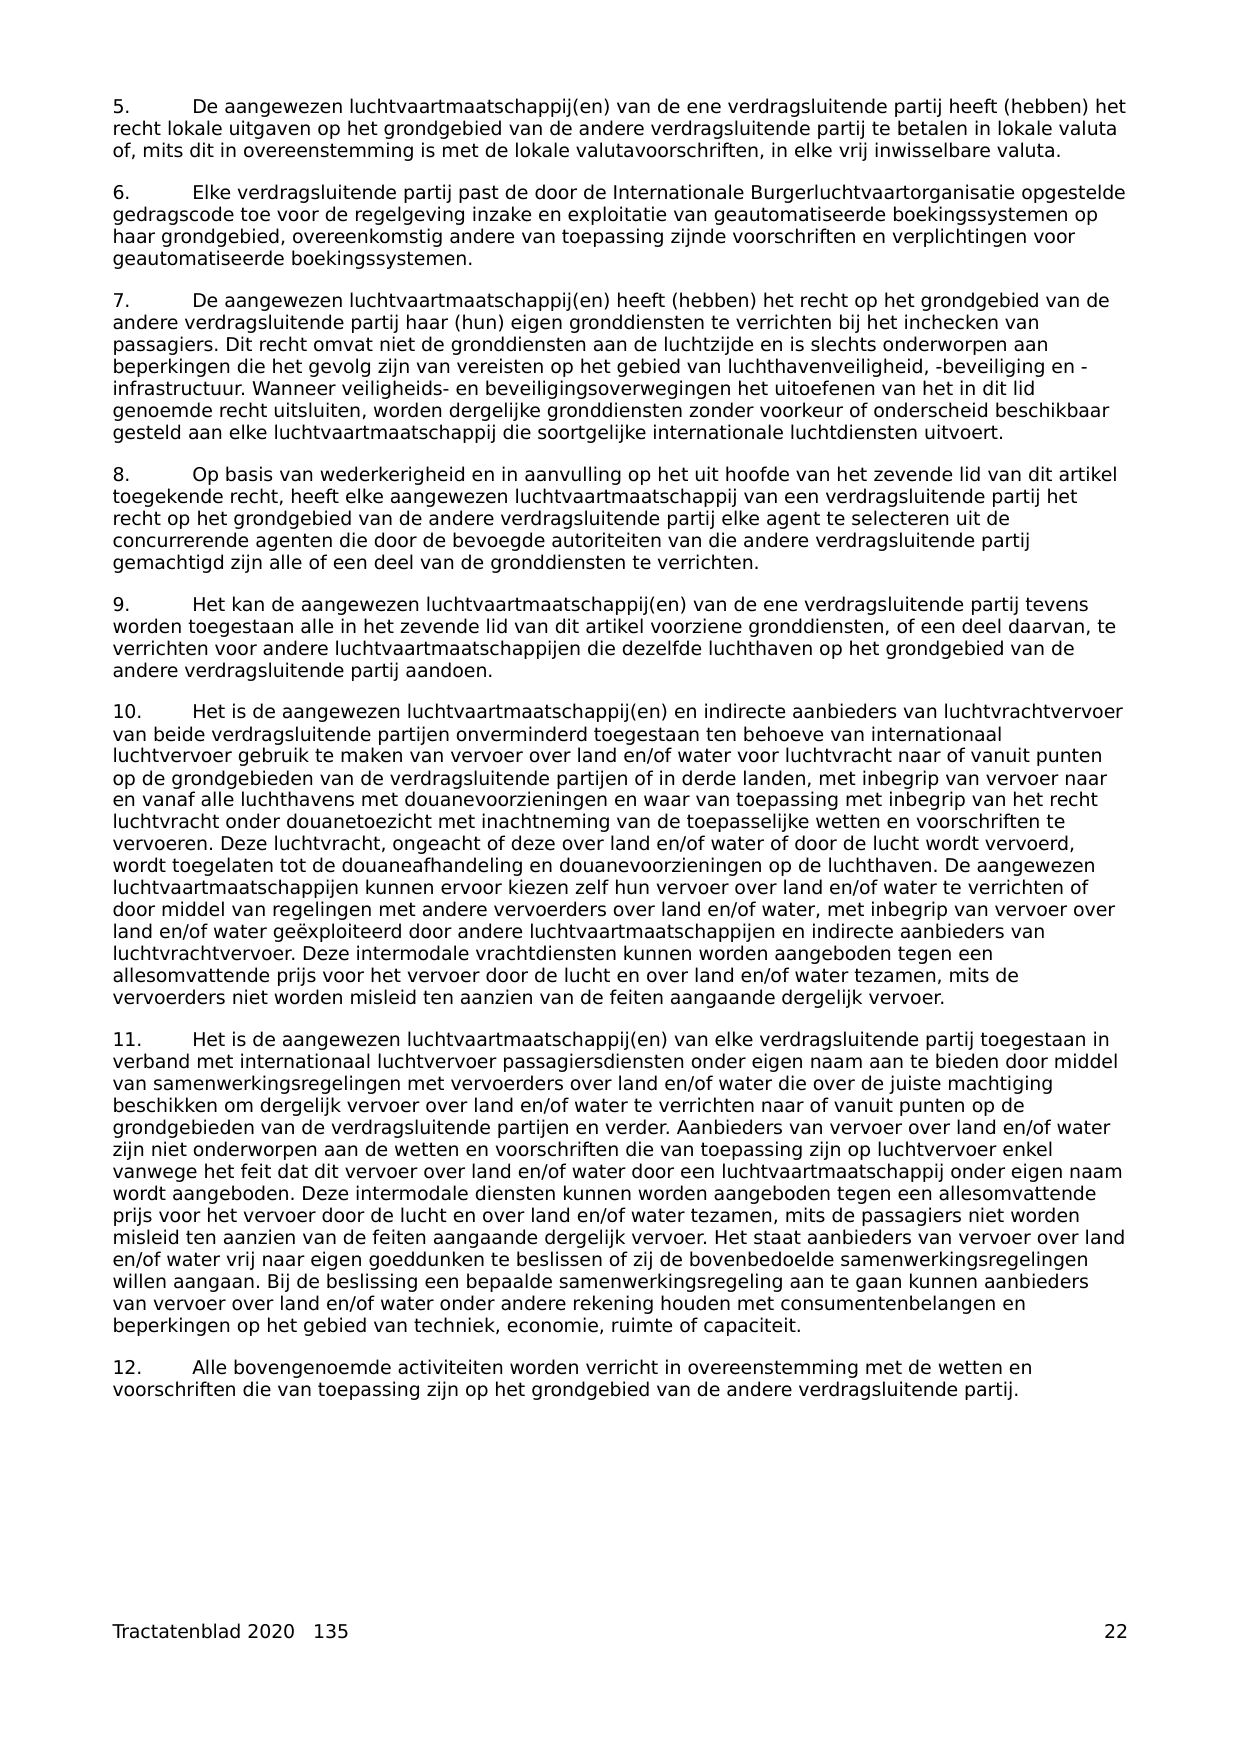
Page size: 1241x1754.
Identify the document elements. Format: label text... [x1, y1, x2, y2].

text 9. Het kan de aangewezen luchtvaartmaatschappij(en) van de ene verdragsluitende partij tevens worden toegestaan alle in het zevende lid van dit artikel voorziene gronddiensten, of een deel daarvan, te verrichten voor andere luchtvaartmaatschappijen die dezelfde luchthaven op het grondgebied van de andere verdragsluitende partij aandoen. [112, 593, 1128, 681]
text 5. De aangewezen luchtvaartmaatschappij(en) van de ene verdragsluitende partij heeft (hebben) het recht lokale uitgaven op het grondgebied van de andere verdragsluitende partij te betalen in lokale valuta of, mits dit in overeenstemming is met de lokale valutavoorschriften, in elke vrij inwisselbare valuta. [112, 96, 1128, 162]
text 10. Het is de aangewezen luchtvaartmaatschappij(en) en indirecte aanbieders van luchtvrachtvervoer van beide verdragsluitende partijen onverminderd toegestaan ten behoeve van internationaal luchtvervoer gebruik te maken van vervoer over land en/of water voor luchtvracht naar of vanuit punten op de grondgebieden van de verdragsluitende partijen of in derde landen, met inbegrip van vervoer naar en vanaf alle luchthavens met douanevoorzieningen en waar van toepassing met inbegrip van het recht luchtvracht onder douanetoezicht met inachtneming van de toepasselijke wetten en voorschriften te vervoeren. Deze luchtvracht, ongeacht of deze over land en/of water of door de lucht wordt vervoerd, wordt toegelaten tot de douaneafhandeling en douanevoorzieningen op de luchthaven. De aangewezen luchtvaartmaatschappijen kunnen ervoor kiezen zelf hun vervoer over land en/of water te verrichten of door middel van regelingen met andere vervoerders over land en/of water, met inbegrip van vervoer over land en/of water geëxploiteerd door andere luchtvaartmaatschappijen en indirecte aanbieders van luchtvrachtvervoer. Deze intermodale vrachtdiensten kunnen worden aangeboden tegen een allesomvattende prijs voor het vervoer door de lucht en over land en/of water tezamen, mits de vervoerders niet worden misleid ten aanzien van de feiten aangaande dergelijk vervoer. [112, 701, 1128, 1009]
text 7. De aangewezen luchtvaartmaatschappij(en) heeft (hebben) het recht op het grondgebied van de andere verdragsluitende partij haar (hun) eigen gronddiensten te verrichten bij het inchecken van passagiers. Dit recht omvat niet de gronddiensten aan de luchtzijde en is slechts onderworpen aan beperkingen die het gevolg zijn van vereisten op het gebied van luchthavenveiligheid, -beveiliging en -infrastructuur. Wanneer veiligheids- en beveiligingsoverwegingen het uitoefenen van het in dit lid genoemde recht uitsluiten, worden dergelijke gronddiensten zonder voorkeur of onderscheid beschikbaar gesteld aan elke luchtvaartmaatschappij die soortgelijke internationale luchtdiensten uitvoert. [112, 290, 1128, 444]
text 11. Het is de aangewezen luchtvaartmaatschappij(en) van elke verdragsluitende partij toegestaan in verband met internationaal luchtvervoer passagiersdiensten onder eigen naam aan te bieden door middel van samenwerkingsregelingen met vervoerders over land en/of water die over de juiste machtiging beschikken om dergelijk vervoer over land en/of water te verrichten naar of vanuit punten op de grondgebieden van de verdragsluitende partijen en verder. Aanbieders van vervoer over land en/of water zijn niet onderworpen aan de wetten en voorschriften die van toepassing zijn op luchtvervoer enkel vanwege het feit dat dit vervoer over land en/of water door een luchtvaartmaatschappij onder eigen naam wordt aangeboden. Deze intermodale diensten kunnen worden aangeboden tegen een allesomvattende prijs voor het vervoer door de lucht en over land en/of water tezamen, mits de passagiers niet worden misleid ten aanzien van de feiten aangaande dergelijk vervoer. Het staat aanbieders van vervoer over land en/of water vrij naar eigen goeddunken te beslissen of zij de bovenbedoelde samenwerkingsregelingen willen aangaan. Bij de beslissing een bepaalde samenwerkingsregeling aan te gaan kunnen aanbieders van vervoer over land en/of water onder andere rekening houden met consumentenbelangen en beperkingen op het gebied van techniek, economie, ruimte of capaciteit. [112, 1029, 1128, 1337]
text 8. Op basis van wederkerigheid en in aanvulling op het uit hoofde van het zevende lid van dit artikel toegekende recht, heeft elke aangewezen luchtvaartmaatschappij van een verdragsluitende partij het recht op het grondgebied van de andere verdragsluitende partij elke agent te selecteren uit de concurrerende agenten die door de bevoegde autoriteiten van die andere verdragsluitende partij gemachtigd zijn alle of een deel van de gronddiensten te verrichten. [112, 464, 1128, 573]
text 12. Alle bovengenoemde activiteiten worden verricht in overeenstemming met de wetten en voorschriften die van toepassing zijn op het grondgebied van de andere verdragsluitende partij. [112, 1357, 1128, 1401]
text 6. Elke verdragsluitende partij past de door de Internationale Burgerluchtvaartorganisatie opgestelde gedragscode toe voor de regelgeving inzake en exploitatie van geautomatiseerde boekingssystemen op haar grondgebied, overeenkomstig andere van toepassing zijnde voorschriften en verplichtingen voor geautomatiseerde boekingssystemen. [112, 182, 1128, 270]
